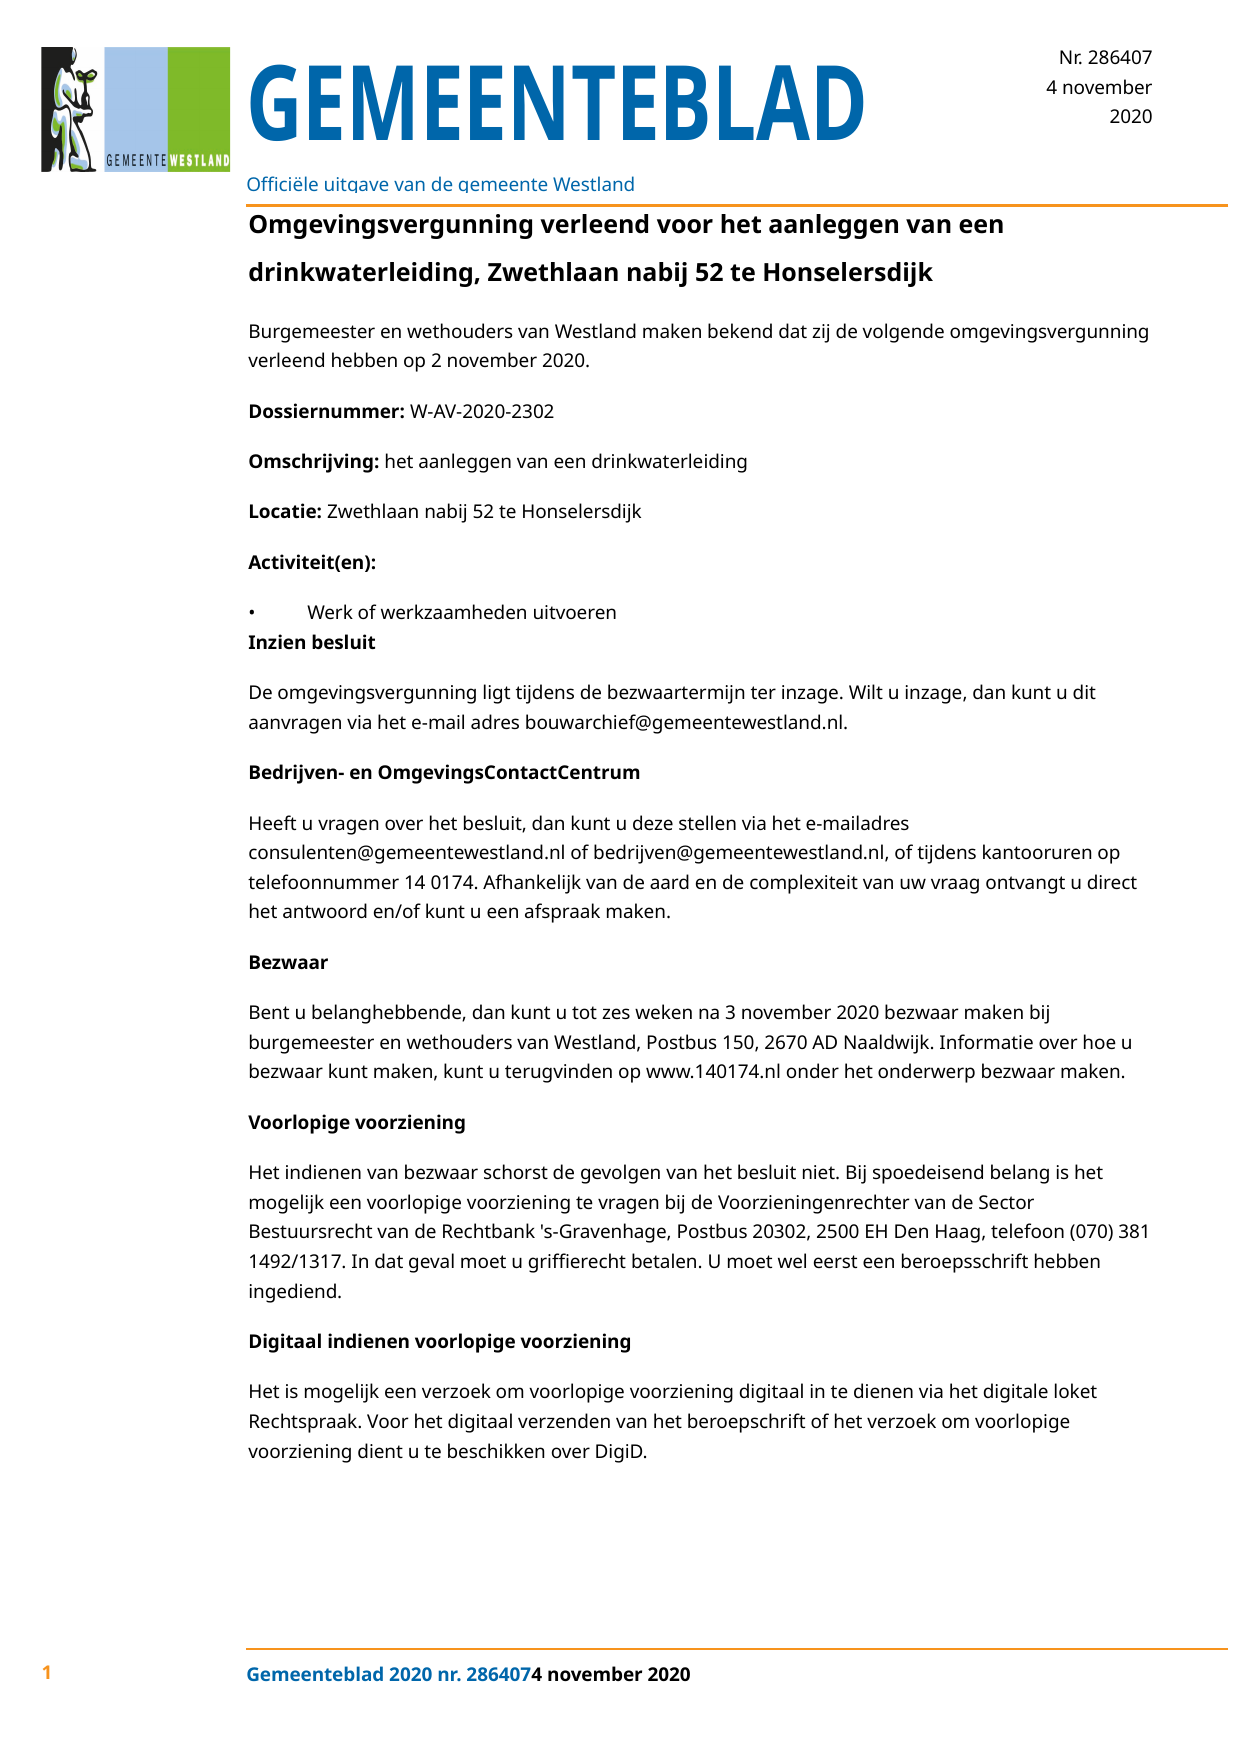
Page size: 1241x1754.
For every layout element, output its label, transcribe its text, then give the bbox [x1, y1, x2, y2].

text Omgevingsvergunning verleend voor het aanleggen van een drinkwaterleiding, Zwethlaan nabij 52 te Honselersdijk [248, 207, 1152, 288]
text Omschrijving: het aanleggen van een drinkwaterleiding [248, 448, 1152, 474]
text Bent u belanghebbende, dan kunt u tot zes weken na 3 november 2020 bezwaar maken bij burgemeester en wethouders van Westland, Postbus 150, 2670 AD Naaldwijk. Informatie over hoe u bezwaar kunt maken, kunt u terugvinden op www.140174.nl onder het onderwerp bezwaar maken. [248, 999, 1152, 1084]
text Inzien besluit [248, 629, 1152, 655]
text Dossiernummer: W-AV-2020-2302 [248, 398, 1152, 424]
text Locatie: Zwethlaan nabij 52 te Honselersdijk [248, 499, 1152, 524]
text Digitaal indienen voorlopige voorziening [248, 1328, 1152, 1354]
text Burgemeester en wethouders van Westland maken bekend dat zij de volgende omgevingsvergunning verleend hebben op 2 november 2020. [248, 318, 1152, 373]
text Bezwaar [248, 949, 1152, 975]
picture [41, 47, 231, 172]
text Bedrijven- en OmgevingsContactCentrum [248, 759, 1152, 785]
text Activiteit(en): [248, 549, 1152, 575]
text Het indienen van bezwaar schorst de gevolgen van het besluit niet. Bij spoedeisend belang is het mogelijk een voorlopige voorziening te vragen bij de Voorzieningenrechter van de Sector Bestuursrecht van de Rechtbank 's-Gravenhage, Postbus 20302, 2500 EH Den Haag, telefoon (070) 381 1492/1317. In dat geval moet u griffierecht betalen. U moet wel eerst een beroepsschrift hebben ingediend. [248, 1159, 1152, 1304]
text Voorlopige voorziening [248, 1109, 1152, 1135]
list Werk of werkzaamheden uitvoeren [248, 599, 1152, 625]
text Het is mogelijk een verzoek om voorlopige voorziening digitaal in te dienen via het digitale loket Rechtspraak. Voor het digitaal verzenden van het beroepschrift of het verzoek om voorlopige voorziening dient u te beschikken over DigiD. [248, 1379, 1152, 1464]
text Heeft u vragen over het besluit, dan kunt u deze stellen via het e-mailadres consulenten@gemeentewestland.nl of bedrijven@gemeentewestland.nl, of tijdens kantooruren op telefoonnummer 14 0174. Afhankelijk van de aard en de complexiteit van uw vraag ontvangt u direct het antwoord en/of kunt u een afspraak maken. [248, 810, 1152, 924]
text De omgevingsvergunning ligt tijdens de bezwaartermijn ter inzage. Wilt u inzage, dan kunt u dit aanvragen via het e-mail adres bouwarchief@gemeentewestland.nl. [248, 679, 1152, 735]
